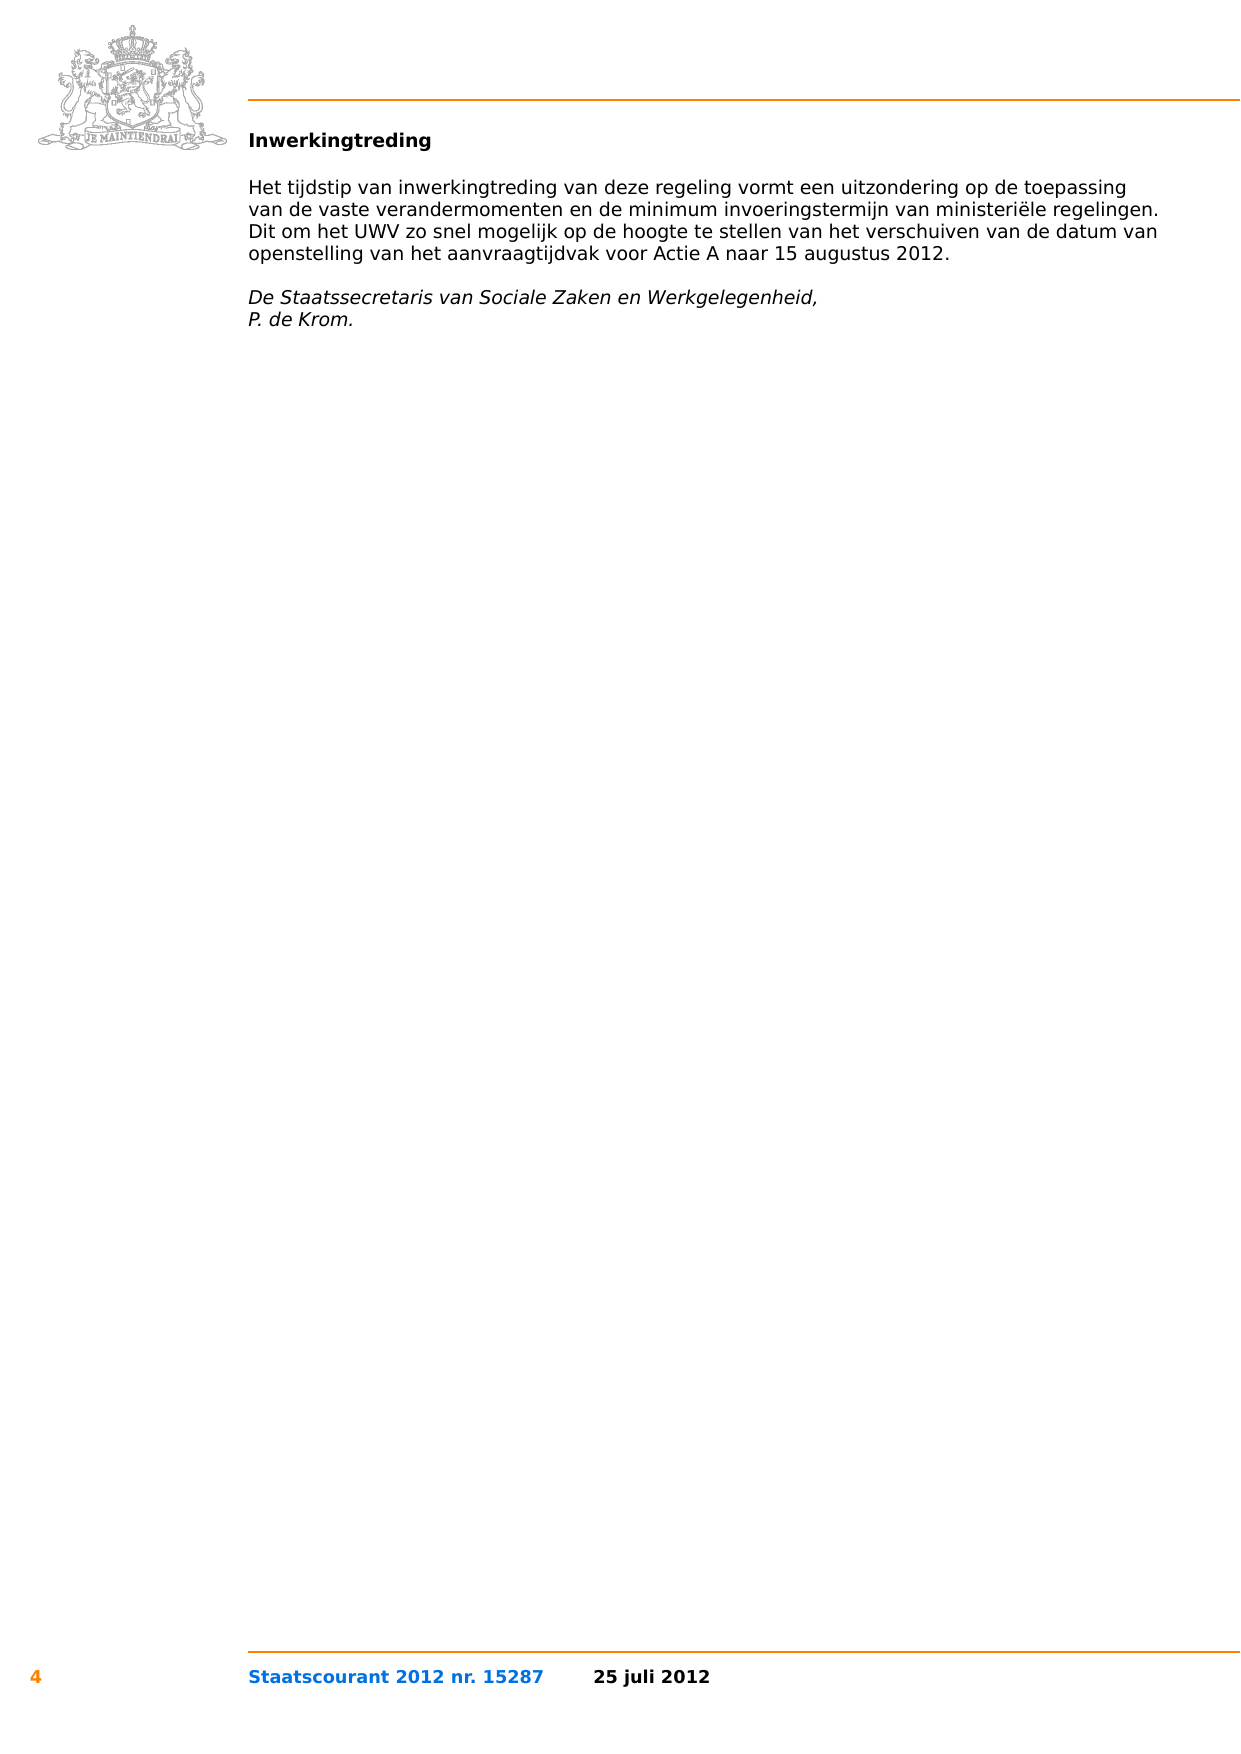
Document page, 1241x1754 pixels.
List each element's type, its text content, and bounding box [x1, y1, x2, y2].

subtitle Inwerkingtreding [248, 130, 1163, 152]
picture [38, 25, 227, 150]
text De Staatssecretaris van Sociale Zaken en Werkgelegenheid, P. de Krom. [248, 287, 1163, 331]
text Het tijdstip van inwerkingtreding van deze regeling vormt een uitzondering op de toepassing van de vaste verandermomenten en de minimum invoeringstermijn van ministeriële regelingen. Dit om het UWV zo snel mogelijk op de hoogte te stellen van het verschuiven van de datum van openstelling van het aanvraagtijdvak voor Actie A naar 15 augustus 2012. [248, 177, 1163, 265]
